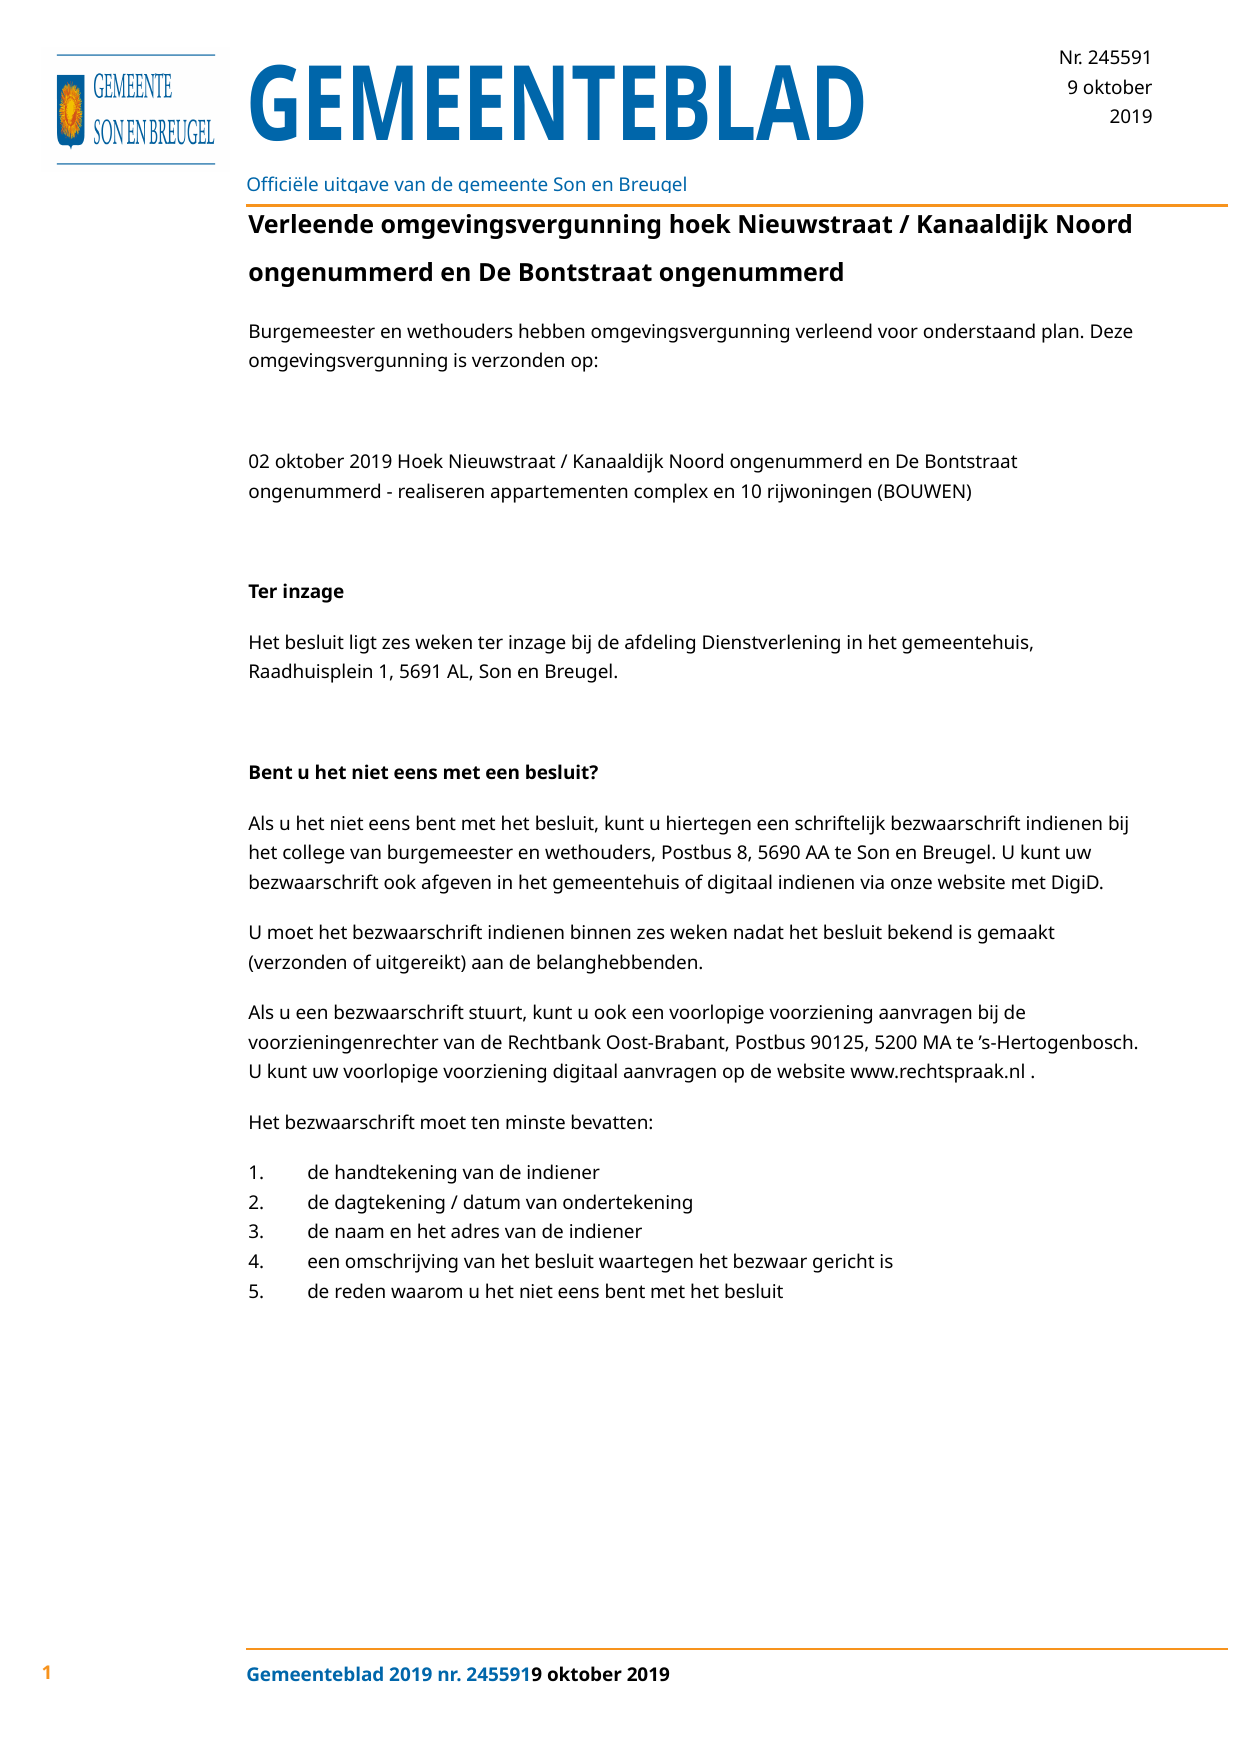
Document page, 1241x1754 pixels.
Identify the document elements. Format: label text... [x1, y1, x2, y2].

text U moet het bezwaarschrift indienen binnen zes weken nadat het besluit bekend is gemaakt (verzonden of uitgereikt) aan de belanghebbenden. [248, 919, 1152, 975]
text Bent u het niet eens met een besluit? [248, 759, 1152, 785]
list de reden waarom u het niet eens bent met het besluit [248, 1278, 1152, 1304]
text Ter inzage [248, 579, 1152, 604]
list een omschrijving van het besluit waartegen het bezwaar gericht is [248, 1248, 1152, 1274]
text Als u het niet eens bent met het besluit, kunt u hiertegen een schriftelijk bezwaarschrift indienen bij het college van burgemeester en wethouders, Postbus 8, 5690 AA te Son en Breugel. U kunt uw bezwaarschrift ook afgeven in het gemeentehuis of digitaal indienen via onze website met DigiD. [248, 810, 1152, 895]
text Het besluit ligt zes weken ter inzage bij de afdeling Dienstverlening in het gemeentehuis, Raadhuisplein 1, 5691 AL, Son en Breugel. [248, 629, 1152, 684]
list de naam en het adres van de indiener [248, 1219, 1152, 1244]
picture [41, 47, 231, 172]
text 02 oktober 2019 Hoek Nieuwstraat / Kanaaldijk Noord ongenummerd en De Bontstraat ongenummerd - realiseren appartementen complex en 10 rijwoningen (BOUWEN) [248, 448, 1152, 504]
list de handtekening van de indiener [248, 1159, 1152, 1185]
text Als u een bezwaarschrift stuurt, kunt u ook een voorlopige voorziening aanvragen bij de voorzieningenrechter van de Rechtbank Oost-Brabant, Postbus 90125, 5200 MA te ’s-Hertogenbosch. U kunt uw voorlopige voorziening digitaal aanvragen op de website www.rechtspraak.nl . [248, 999, 1152, 1084]
text Verleende omgevingsvergunning hoek Nieuwstraat / Kanaaldijk Noord ongenummerd en De Bontstraat ongenummerd [248, 207, 1152, 288]
text Het bezwaarschrift moet ten minste bevatten: [248, 1109, 1152, 1135]
list de dagtekening / datum van ondertekening [248, 1189, 1152, 1215]
text Burgemeester en wethouders hebben omgevingsvergunning verleend voor onderstaand plan. Deze omgevingsvergunning is verzonden op: [248, 318, 1152, 373]
